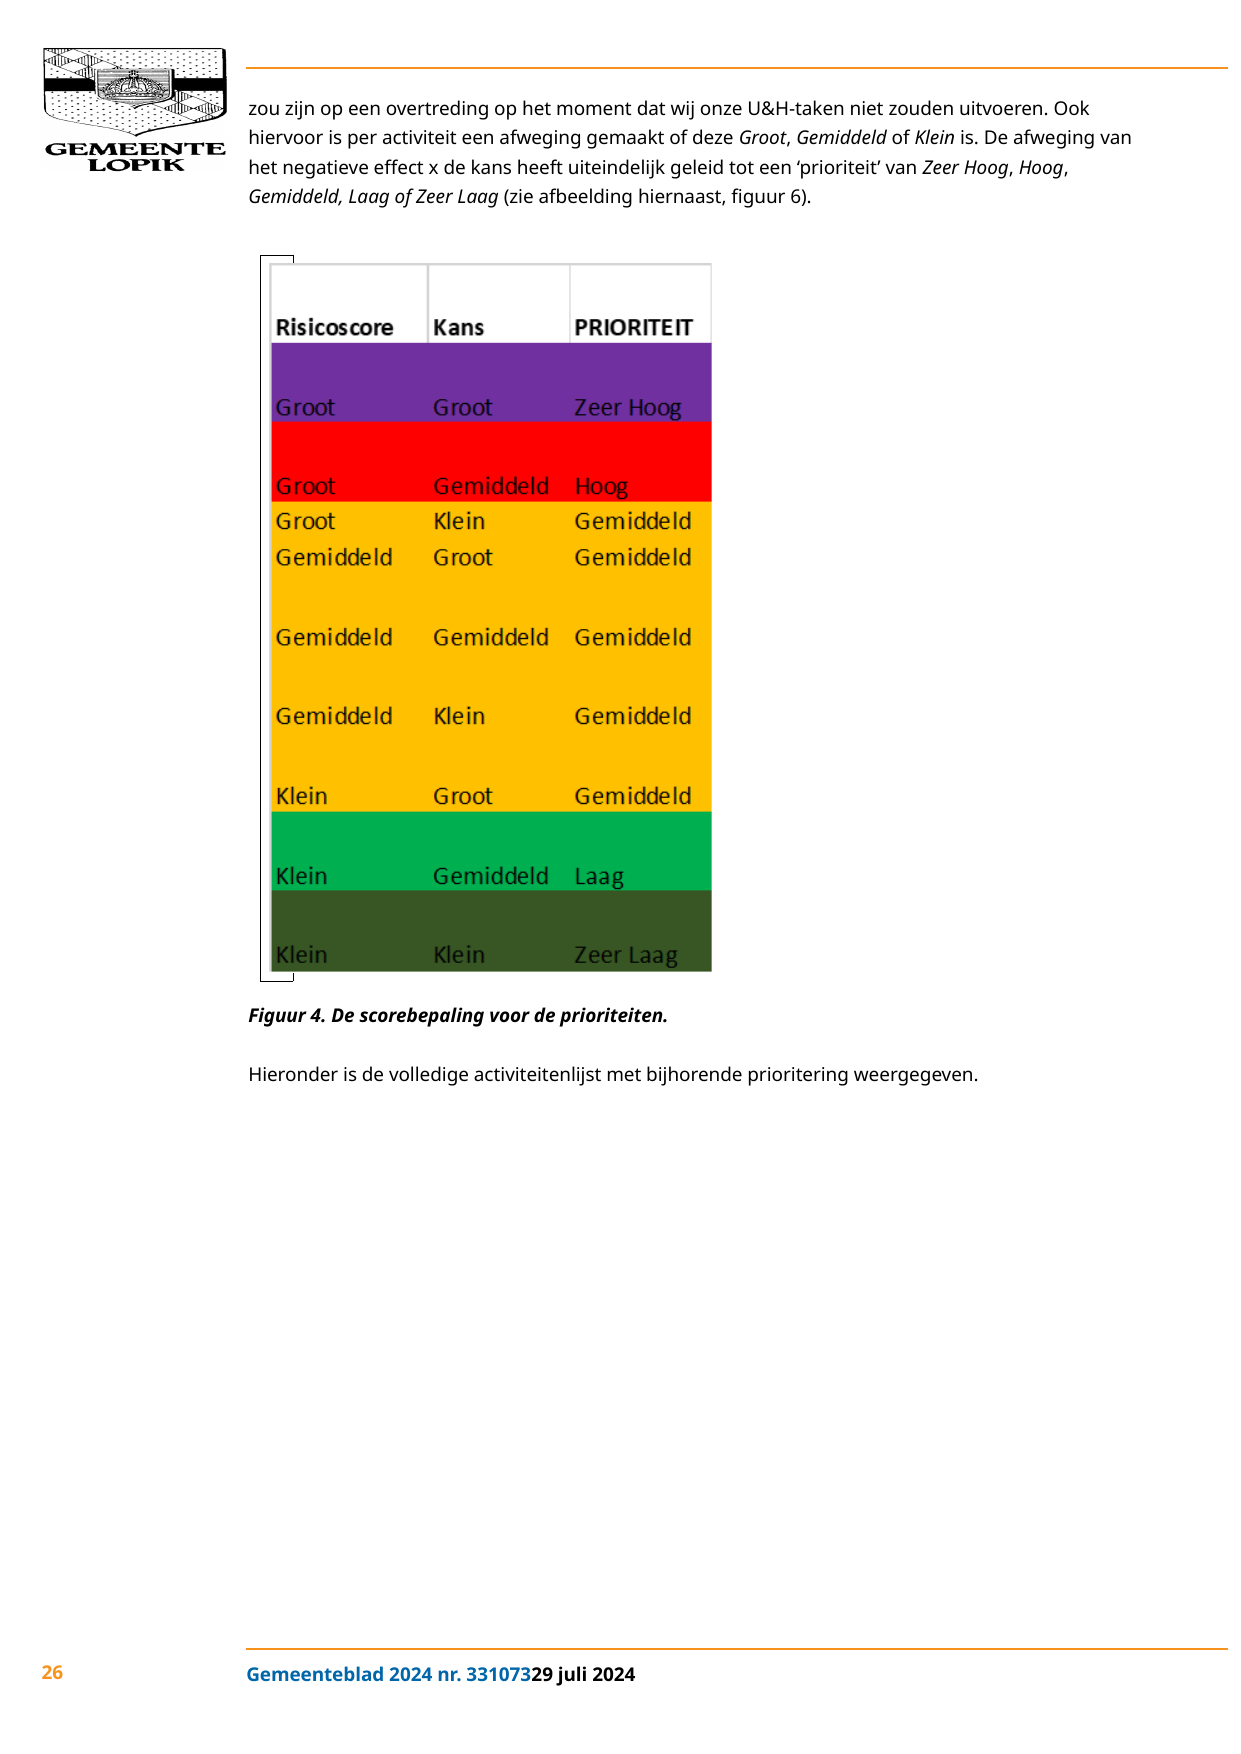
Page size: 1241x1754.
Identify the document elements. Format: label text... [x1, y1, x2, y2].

picture [41, 47, 231, 172]
text Figuur 4. De scorebepaling voor de prioriteiten. [248, 1002, 1152, 1028]
text Hieronder is de volledige activiteitenlijst met bijhorende prioritering weergegeven. [248, 1062, 1152, 1087]
text zou zijn op een overtreding op het moment dat wij onze U&H-taken niet zouden uitvoeren. Ook hiervoor is per activiteit een afweging gemaakt of deze Groot, Gemiddeld of Klein is. De afweging van het negatieve effect x de kans heeft uiteindelijk geleid tot een ‘prioriteit’ van Zeer Hoog, Hoog, Gemiddeld, Laag of Zeer Laag (zie afbeelding hiernaast, figuur 6). [248, 95, 1152, 209]
picture [268, 263, 712, 973]
